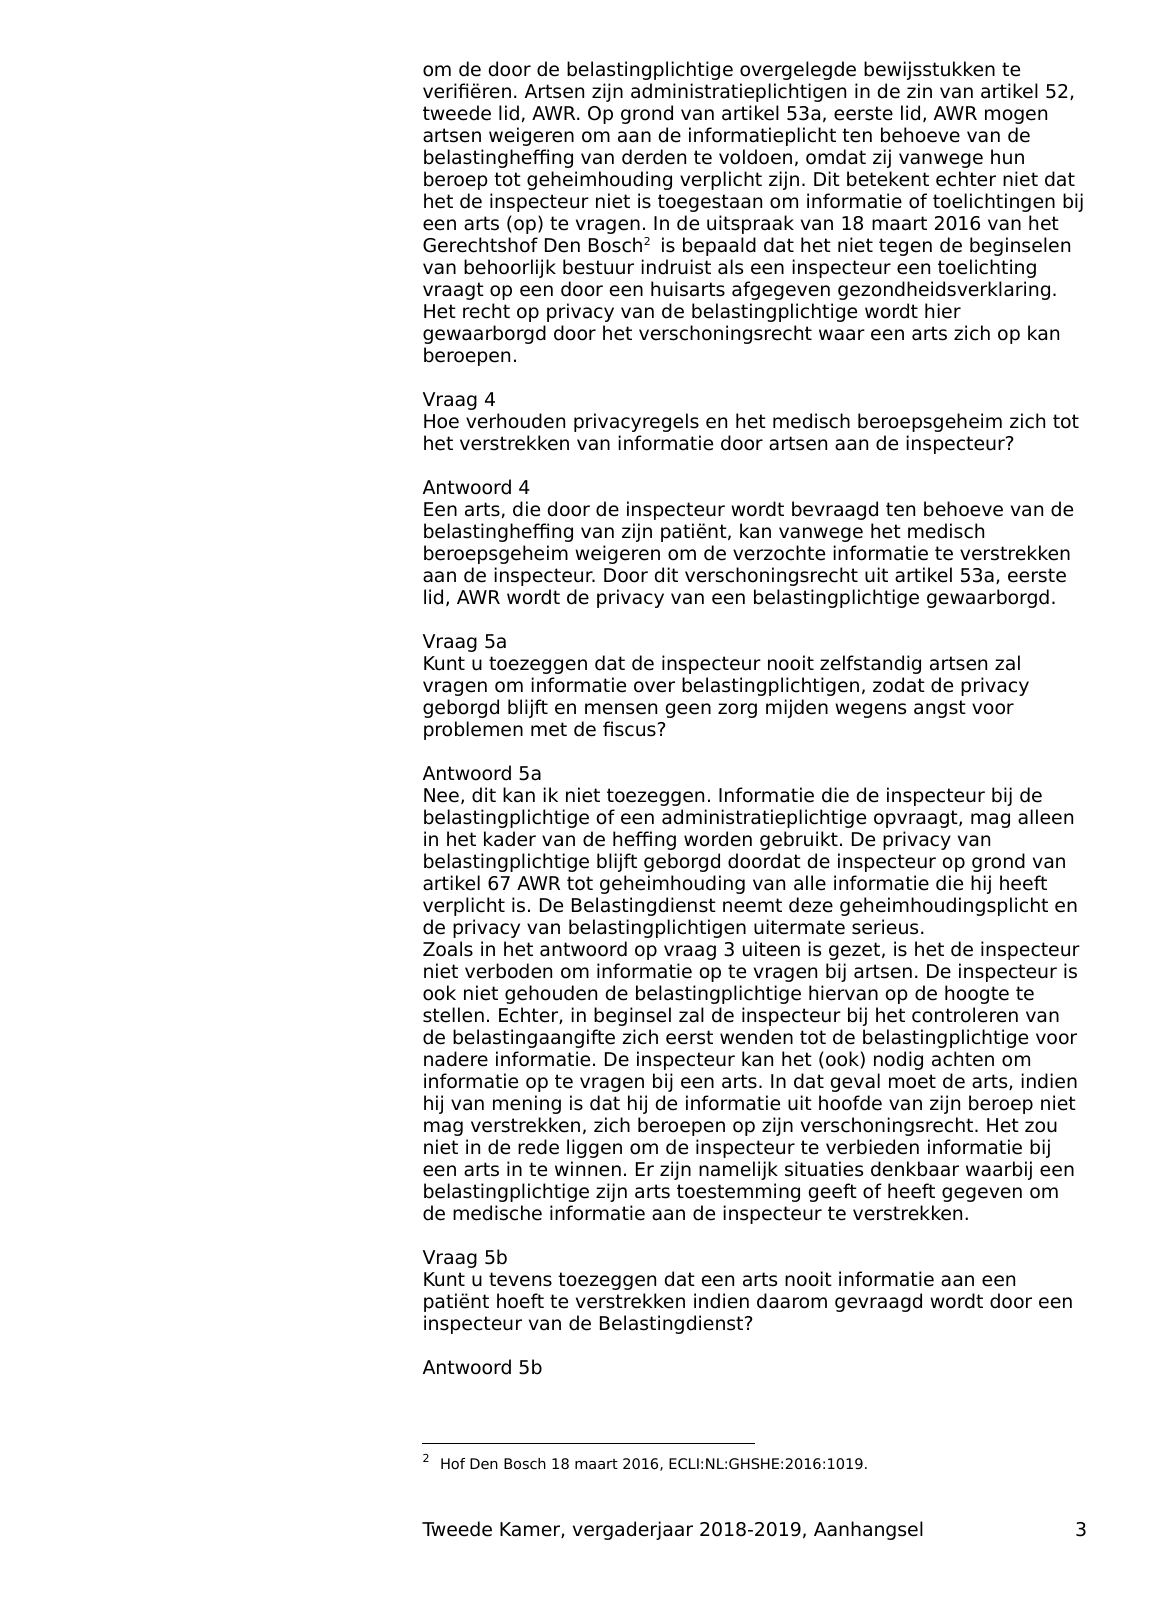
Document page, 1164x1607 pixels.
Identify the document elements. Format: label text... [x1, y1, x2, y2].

text Antwoord 5b [422, 1357, 1087, 1379]
text Antwoord 4 [422, 477, 1087, 499]
text Vraag 5a [422, 631, 1087, 653]
text Hof Den Bosch 18 maart 2016, ECLI:NL:GHSHE:2016:1019. [422, 1452, 1087, 1474]
text Vraag 5b [422, 1247, 1087, 1269]
text Zoals in het antwoord op vraag 3 uiteen is gezet, is het de inspecteur niet verboden om informatie op te vragen bij artsen. De inspecteur is ook niet gehouden de belastingplichtige hiervan op de hoogte te stellen. Echter, in beginsel zal de inspecteur bij het controleren van de belastingaangifte zich eerst wenden tot de belastingplichtige voor nadere informatie. De inspecteur kan het (ook) nodig achten om informatie op te vragen bij een arts. In dat geval moet de arts, indien hij van mening is dat hij de informatie uit hoofde van zijn beroep niet mag verstrekken, zich beroepen op zijn verschoningsrecht. Het zou niet in de rede liggen om de inspecteur te verbieden informatie bij een arts in te winnen. Er zijn namelijk situaties denkbaar waarbij een belastingplichtige zijn arts toestemming geeft of heeft gegeven om de medische informatie aan de inspecteur te verstrekken. [422, 939, 1087, 1225]
text om de door de belastingplichtige overgelegde bewijsstukken te verifiëren. Artsen zijn administratieplichtigen in de zin van artikel 52, tweede lid, AWR. Op grond van artikel 53a, eerste lid, AWR mogen artsen weigeren om aan de informatieplicht ten behoeve van de belastingheffing van derden te voldoen, omdat zij vanwege hun beroep tot geheimhouding verplicht zijn. Dit betekent echter niet dat het de inspecteur niet is toegestaan om informatie of toelichtingen bij een arts (op) te vragen. In de uitspraak van 18 maart 2016 van het Gerechtshof Den Bosch is bepaald dat het niet tegen de beginselen van behoorlijk bestuur indruist als een inspecteur een toelichting vraagt op een door een huisarts afgegeven gezondheidsverklaring. Het recht op privacy van de belastingplichtige wordt hier gewaarborgd door het verschoningsrecht waar een arts zich op kan beroepen. [422, 59, 1087, 367]
text Vraag 4 [422, 389, 1087, 411]
text Kunt u toezeggen dat de inspecteur nooit zelfstandig artsen zal vragen om informatie over belastingplichtigen, zodat de privacy geborgd blijft en mensen geen zorg mijden wegens angst voor problemen met de fiscus? [422, 653, 1087, 741]
text Hoe verhouden privacyregels en het medisch beroepsgeheim zich tot het verstrekken van informatie door artsen aan de inspecteur? [422, 411, 1087, 455]
text Kunt u tevens toezeggen dat een arts nooit informatie aan een patiënt hoeft te verstrekken indien daarom gevraagd wordt door een inspecteur van de Belastingdienst? [422, 1269, 1087, 1335]
text Een arts, die door de inspecteur wordt bevraagd ten behoeve van de belastingheffing van zijn patiënt, kan vanwege het medisch beroepsgeheim weigeren om de verzochte informatie te verstrekken aan de inspecteur. Door dit verschoningsrecht uit artikel 53a, eerste lid, AWR wordt de privacy van een belastingplichtige gewaarborgd. [422, 499, 1087, 609]
text Nee, dit kan ik niet toezeggen. Informatie die de inspecteur bij de belastingplichtige of een administratieplichtige opvraagt, mag alleen in het kader van de heffing worden gebruikt. De privacy van belastingplichtige blijft geborgd doordat de inspecteur op grond van artikel 67 AWR tot geheimhouding van alle informatie die hij heeft verplicht is. De Belastingdienst neemt deze geheimhoudingsplicht en de privacy van belastingplichtigen uitermate serieus. [422, 785, 1087, 939]
text Antwoord 5a [422, 763, 1087, 785]
